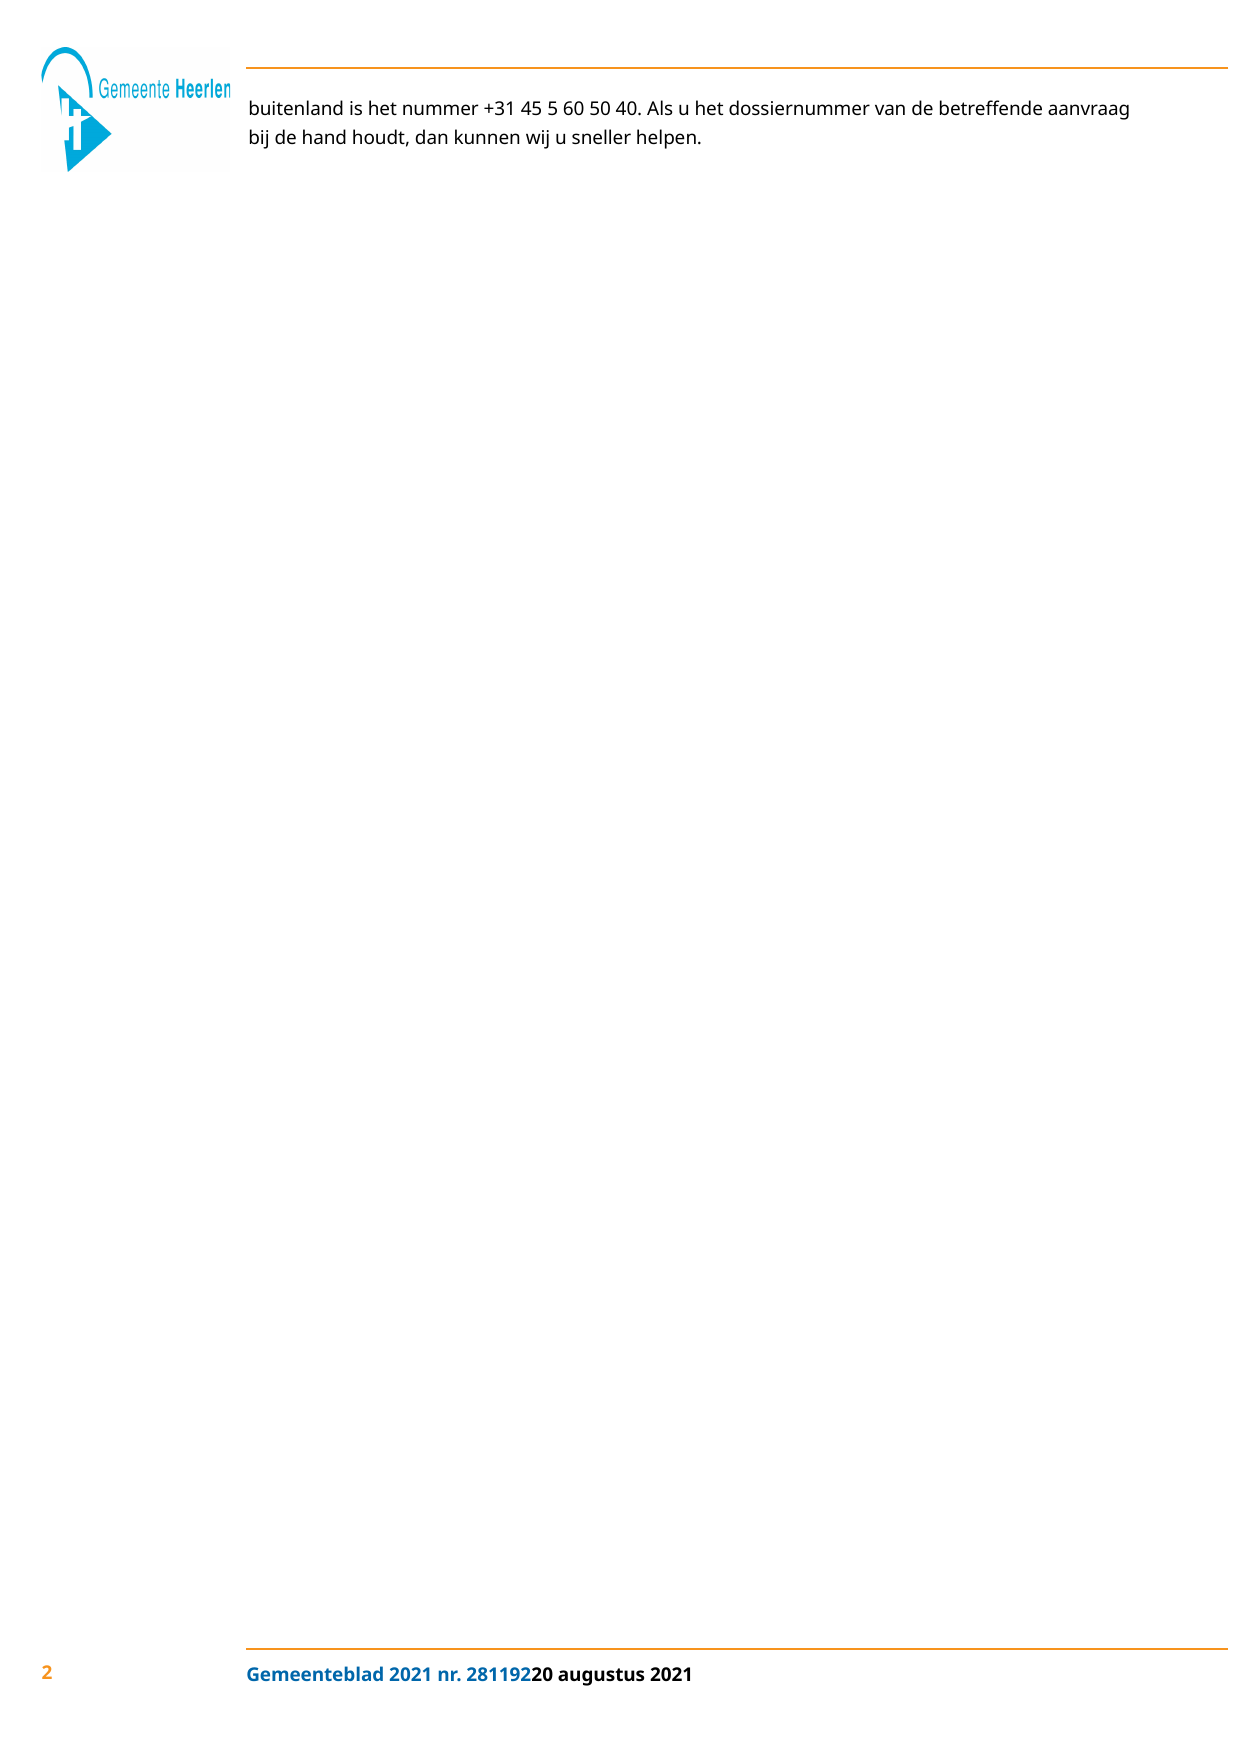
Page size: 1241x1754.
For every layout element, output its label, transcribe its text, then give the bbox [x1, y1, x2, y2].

text buitenland is het nummer +31 45 5 60 50 40. Als u het dossiernummer van de betreffende aanvraag bij de hand houdt, dan kunnen wij u sneller helpen. [248, 95, 1152, 150]
picture [41, 47, 59, 70]
picture [41, 47, 231, 172]
